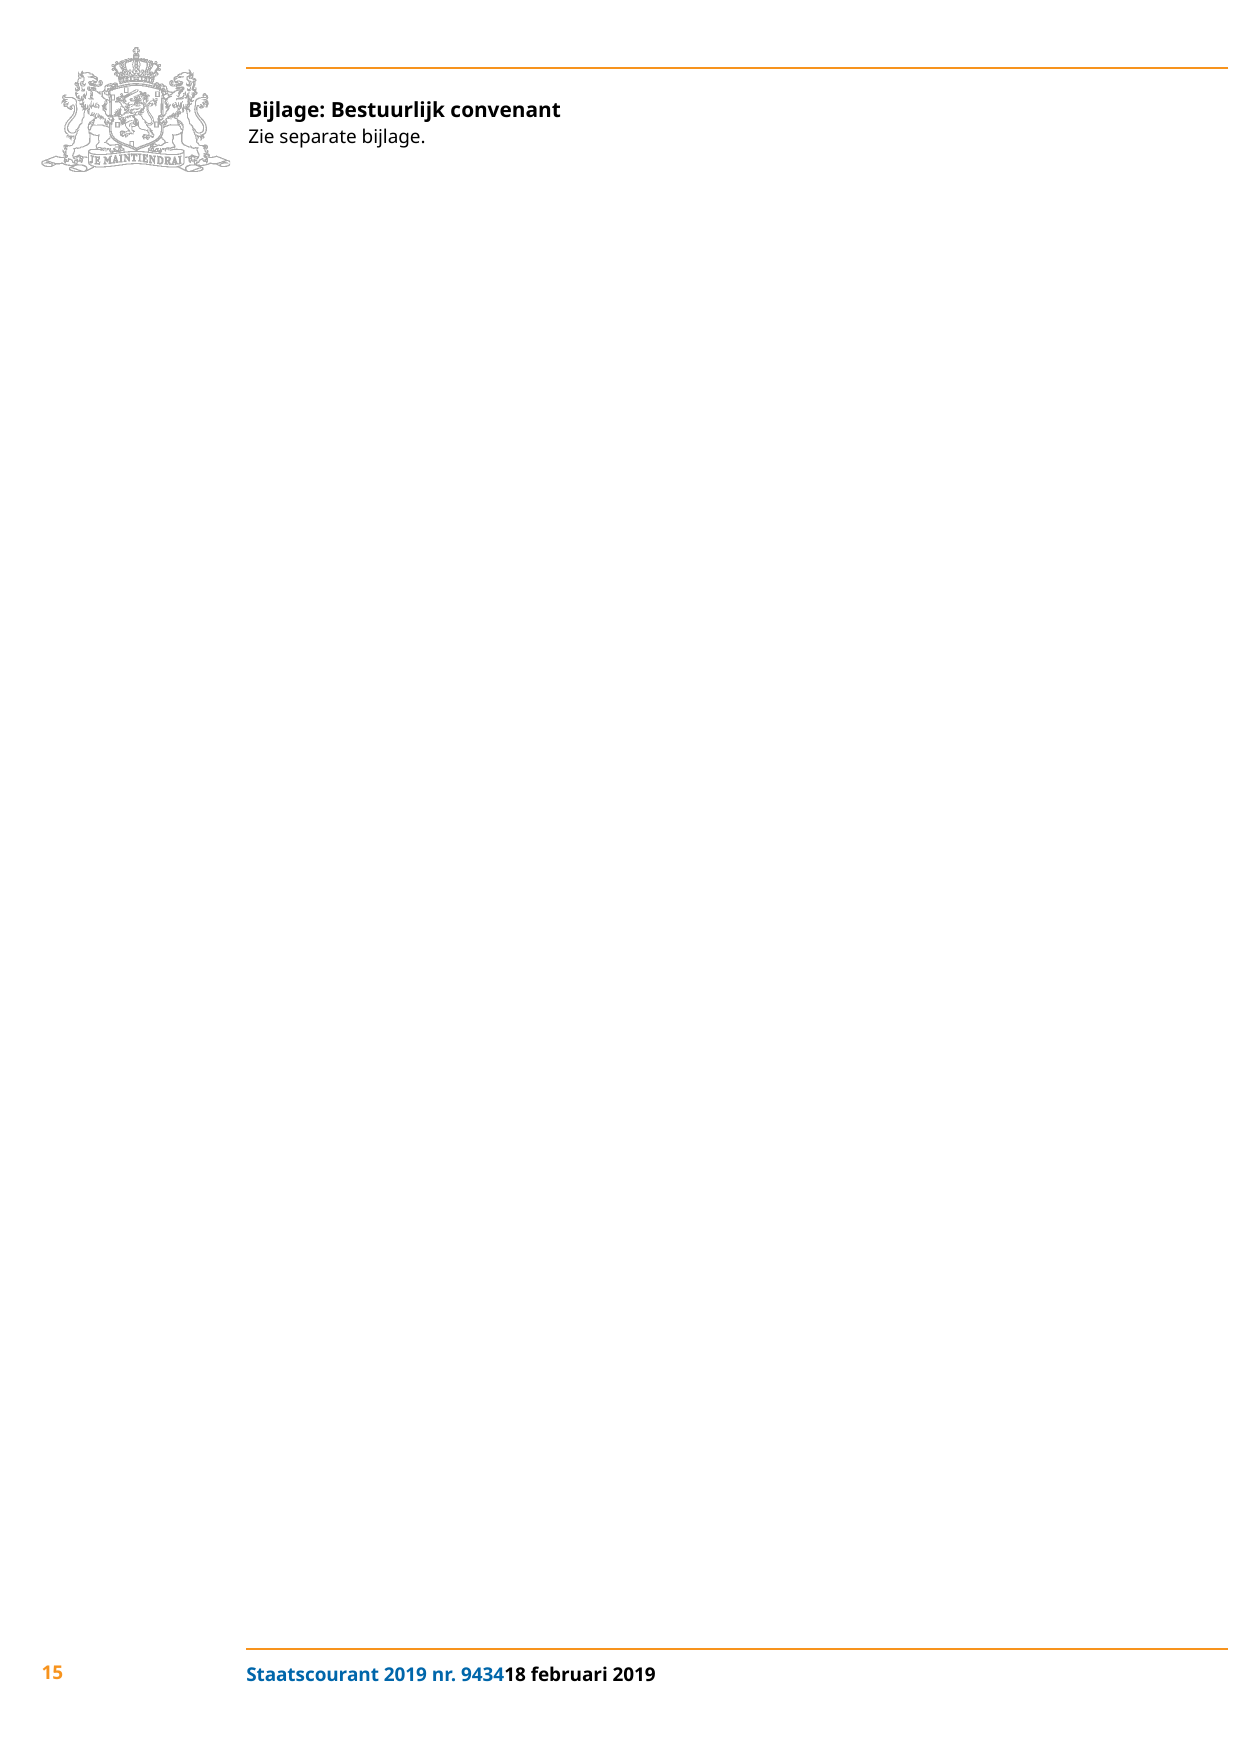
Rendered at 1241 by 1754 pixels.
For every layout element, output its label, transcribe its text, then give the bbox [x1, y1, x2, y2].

picture [41, 47, 231, 172]
text Bijlage: Bestuurlijk convenant [248, 95, 1152, 123]
text Zie separate bijlage. [248, 123, 1152, 149]
